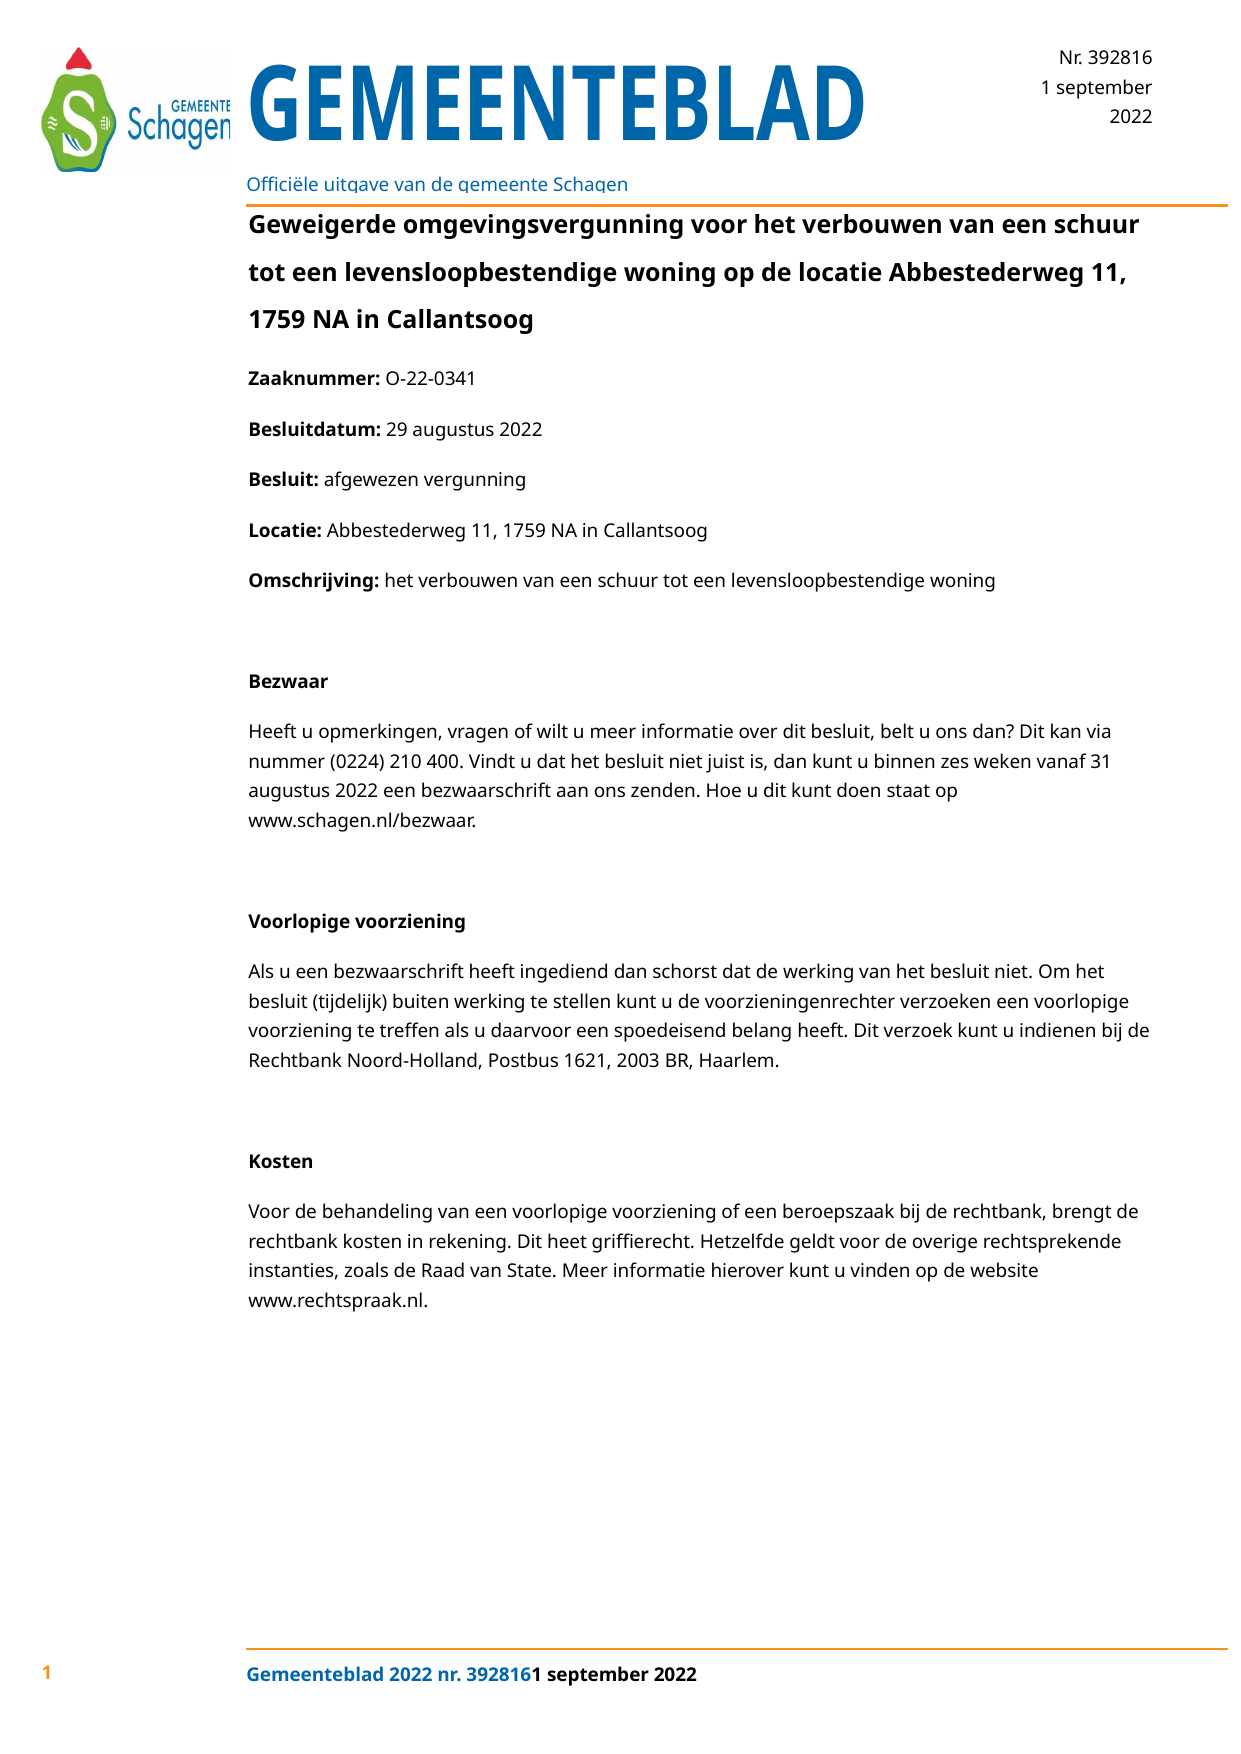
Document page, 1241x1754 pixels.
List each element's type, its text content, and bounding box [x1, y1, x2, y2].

text Locatie: Abbestederweg 11, 1759 NA in Callantsoog [248, 517, 1152, 542]
text Zaaknummer: O-22-0341 [248, 366, 1152, 391]
text Kosten [248, 1148, 1152, 1174]
text Besluit: afgewezen vergunning [248, 466, 1152, 492]
text Als u een bezwaarschrift heeft ingediend dan schorst dat de werking van het besluit niet. Om het besluit (tijdelijk) buiten werking te stellen kunt u de voorzieningenrechter verzoeken een voorlopige voorziening te treffen als u daarvoor een spoedeisend belang heeft. Dit verzoek kunt u indienen bij de Rechtbank Noord-Holland, Postbus 1621, 2003 BR, Haarlem. [248, 958, 1152, 1073]
text Omschrijving: het verbouwen van een schuur tot een levensloopbestendige woning [248, 567, 1152, 593]
text Heeft u opmerkingen, vragen of wilt u meer informatie over dit besluit, belt u ons dan? Dit kan via nummer (0224) 210 400. Vindt u dat het besluit niet juist is, dan kunt u binnen zes weken vanaf 31 augustus 2022 een bezwaarschrift aan ons zenden. Hoe u dit kunt doen staat op www.schagen.nl/bezwaar. [248, 718, 1152, 833]
picture [41, 47, 231, 172]
text Voor de behandeling van een voorlopige voorziening of een beroepszaak bij de rechtbank, brengt de rechtbank kosten in rekening. Dit heet griffierecht. Hetzelfde geldt voor de overige rechtsprekende instanties, zoals de Raad van State. Meer informatie hierover kunt u vinden op de website www.rechtspraak.nl. [248, 1198, 1152, 1313]
text Geweigerde omgevingsvergunning voor het verbouwen van een schuur tot een levensloopbestendige woning op de locatie Abbestederweg 11, 1759 NA in Callantsoog [248, 207, 1152, 336]
text Besluitdatum: 29 augustus 2022 [248, 416, 1152, 442]
text Bezwaar [248, 668, 1152, 694]
text Voorlopige voorziening [248, 908, 1152, 934]
